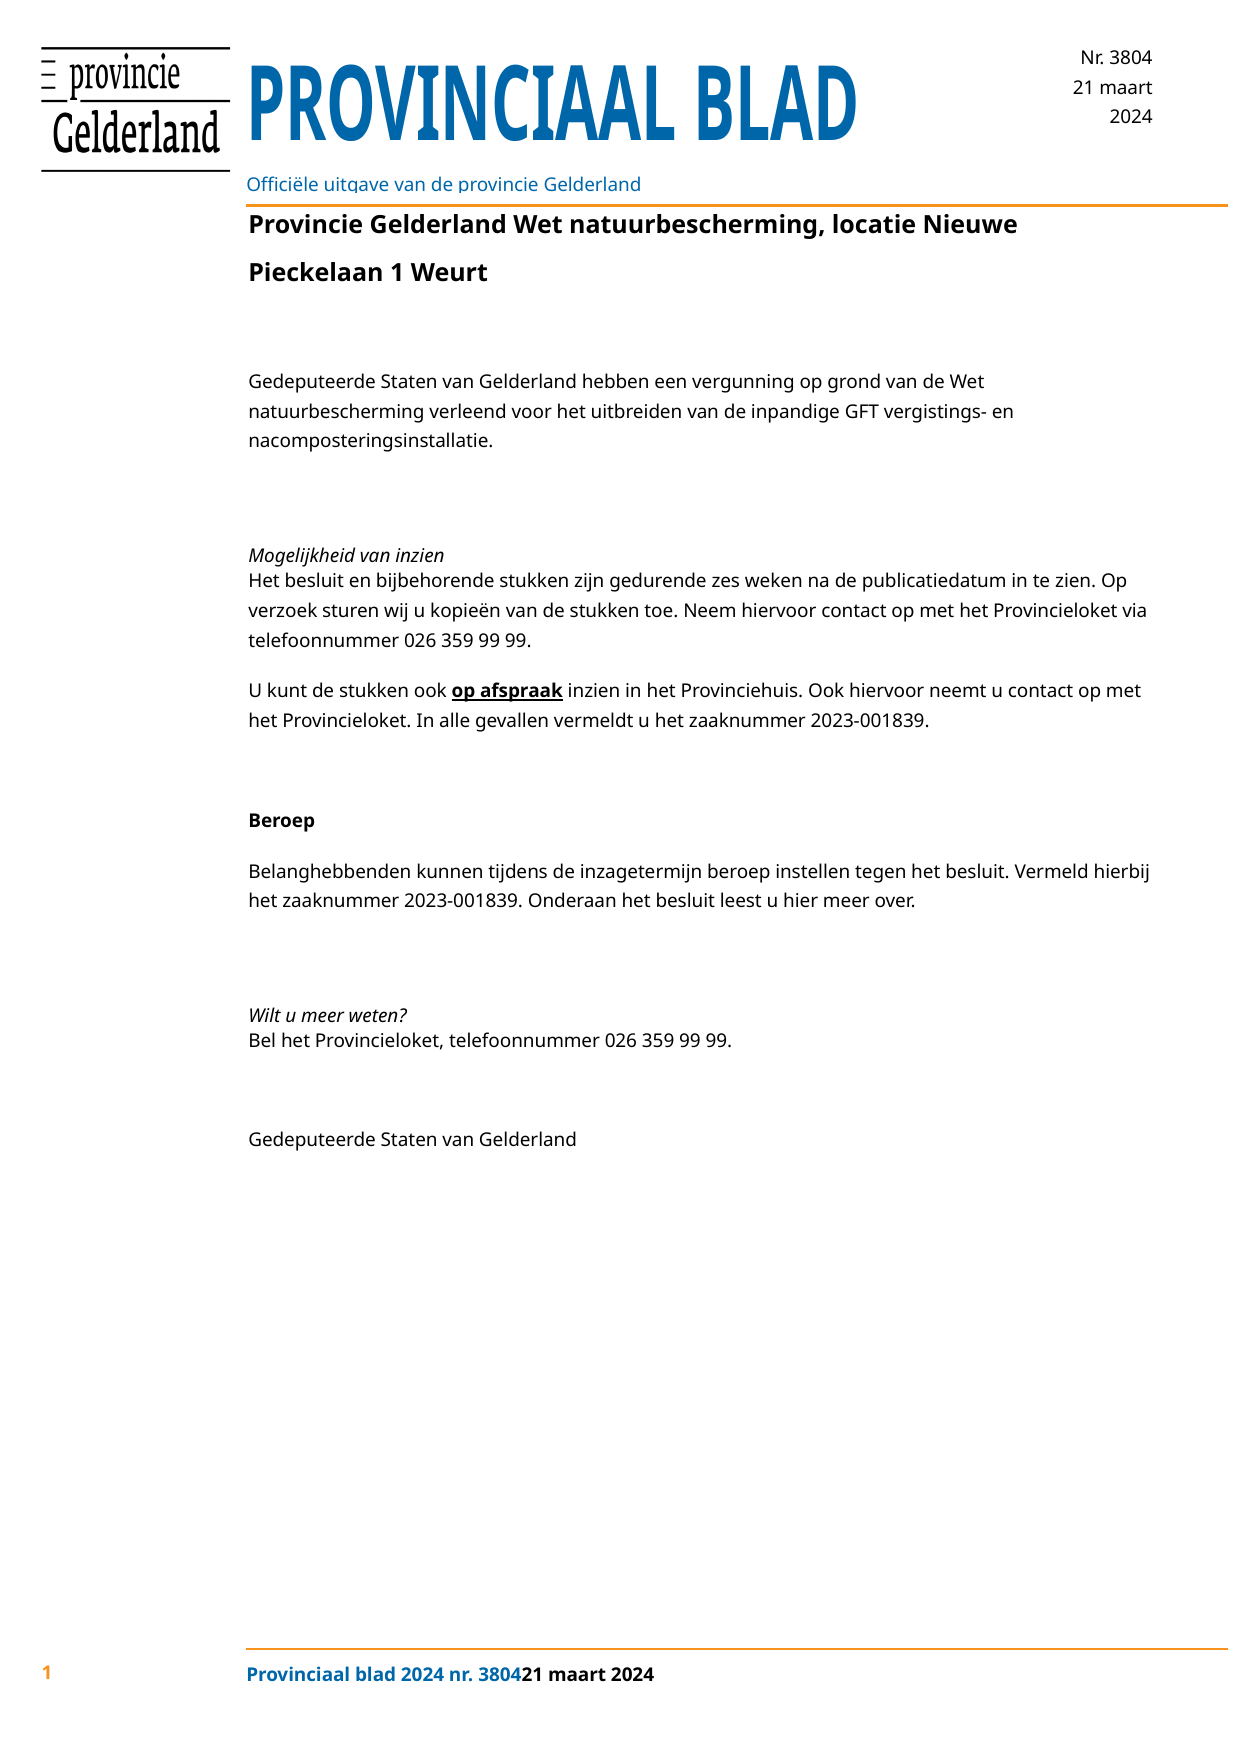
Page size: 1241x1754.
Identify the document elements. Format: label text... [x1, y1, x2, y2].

text Bel het Provincieloket, telefoonnummer 026 359 99 99. [248, 1028, 1152, 1053]
text Gedeputeerde Staten van Gelderland hebben een vergunning op grond van de Wet natuurbescherming verleend voor het uitbreiden van de inpandige GFT vergistings- en nacomposteringsinstallatie. [248, 368, 1152, 453]
picture [41, 47, 231, 172]
text Wilt u meer weten? [248, 1002, 1152, 1028]
text Gedeputeerde Staten van Gelderland [248, 1126, 1152, 1152]
text Mogelijkheid van inzien [248, 542, 1152, 568]
text Het besluit en bijbehorende stukken zijn gedurende zes weken na de publicatiedatum in te zien. Op verzoek sturen wij u kopieën van de stukken toe. Neem hiervoor contact op met het Provincieloket via telefoonnummer 026 359 99 99. [248, 568, 1152, 652]
text Beroep [248, 808, 1152, 833]
text Belanghebbenden kunnen tijdens de inzagetermijn beroep instellen tegen het besluit. Vermeld hierbij het zaaknummer 2023-001839. Onderaan het besluit leest u hier meer over. [248, 858, 1152, 913]
text Provincie Gelderland Wet natuurbescherming, locatie Nieuwe Pieckelaan 1 Weurt [248, 207, 1152, 288]
text U kunt de stukken ook op afspraak inzien in het Provinciehuis. Ook hiervoor neemt u contact op met het Provincieloket. In alle gevallen vermeldt u het zaaknummer 2023-001839. [248, 677, 1152, 732]
